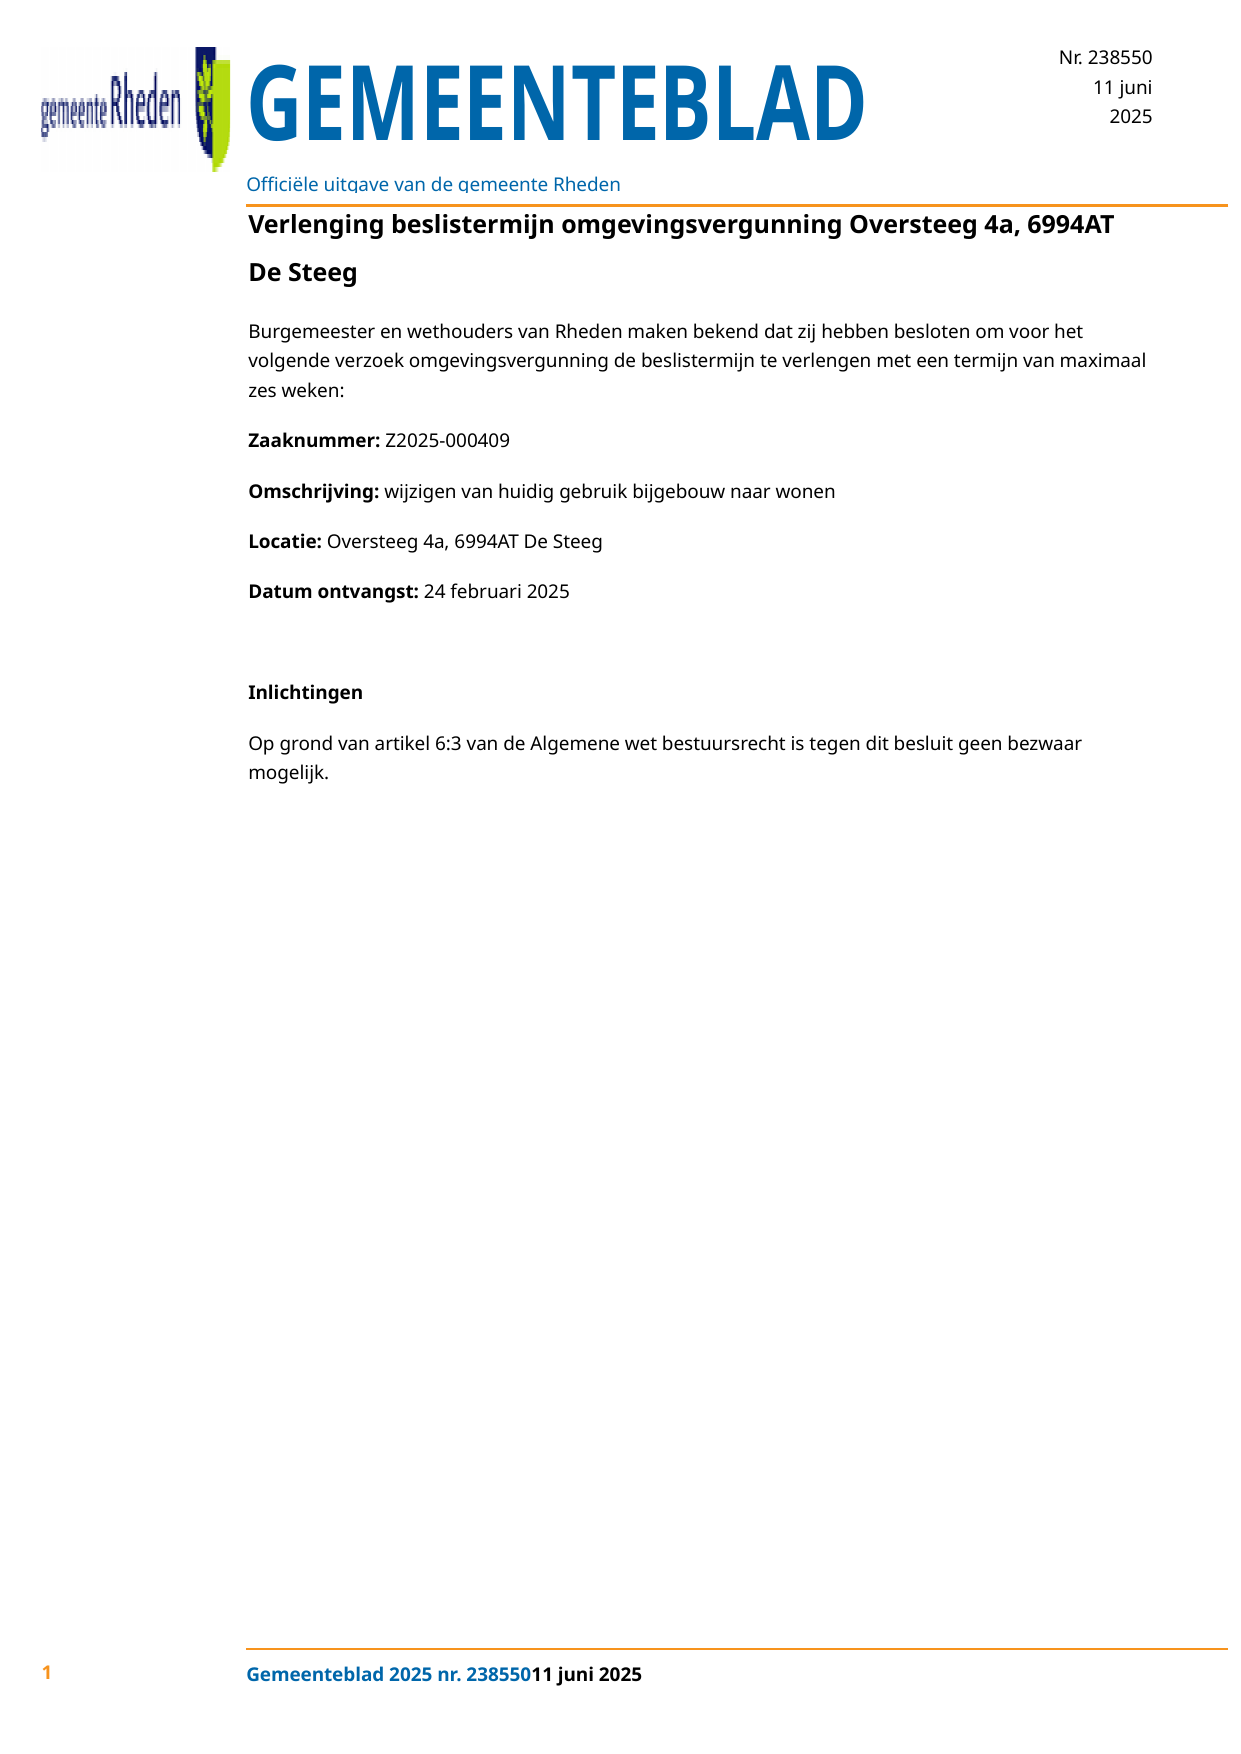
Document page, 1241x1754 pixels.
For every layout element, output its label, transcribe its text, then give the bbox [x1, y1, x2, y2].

text Inlichtingen [248, 679, 1152, 705]
picture [41, 47, 231, 172]
text Locatie: Oversteeg 4a, 6994AT De Steeg [248, 528, 1152, 554]
text Datum ontvangst: 24 februari 2025 [248, 579, 1152, 604]
text Zaaknummer: Z2025-000409 [248, 427, 1152, 453]
text Verlenging beslistermijn omgevingsvergunning Oversteeg 4a, 6994AT De Steeg [248, 207, 1152, 288]
text Burgemeester en wethouders van Rheden maken bekend dat zij hebben besloten om voor het volgende verzoek omgevingsvergunning de beslistermijn te verlengen met een termijn van maximaal zes weken: [248, 318, 1152, 403]
text Omschrijving: wijzigen van huidig gebruik bijgebouw naar wonen [248, 478, 1152, 504]
text Op grond van artikel 6:3 van de Algemene wet bestuursrecht is tegen dit besluit geen bezwaar mogelijk. [248, 730, 1152, 785]
